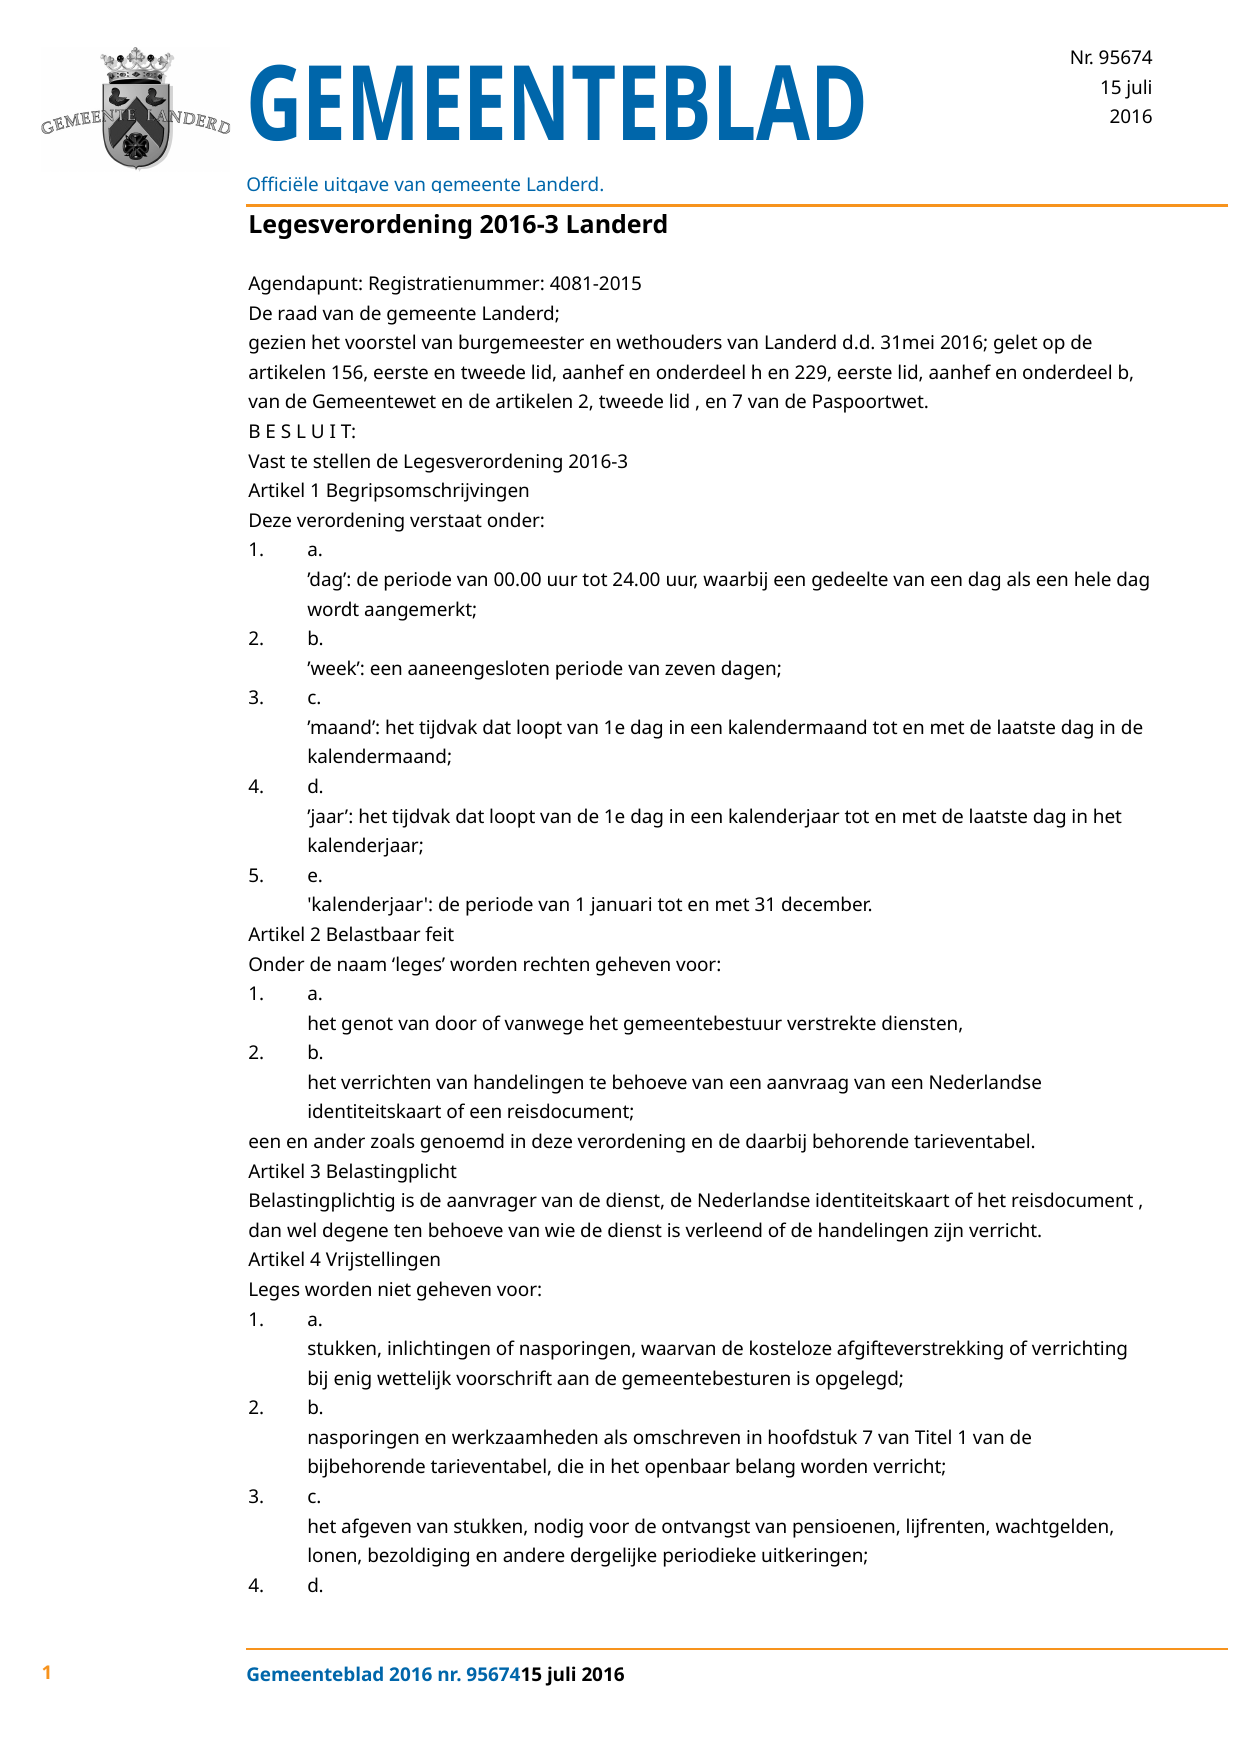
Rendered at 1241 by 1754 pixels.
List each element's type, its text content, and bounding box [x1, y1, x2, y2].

list a. [248, 1306, 1152, 1331]
text Deze verordening verstaat onder: [248, 507, 1152, 533]
list stukken, inlichtingen of nasporingen, waarvan de kosteloze afgifteverstrekking of verrichting bij enig wettelijk voorschrift aan de gemeentebesturen is opgelegd; [248, 1335, 1152, 1391]
text Onder de naam ‘leges’ worden rechten geheven voor: [248, 951, 1152, 976]
text Artikel 2 Belastbaar feit [248, 921, 1152, 947]
list b. [248, 1394, 1152, 1420]
list a. [248, 980, 1152, 1006]
list b. [248, 1039, 1152, 1065]
text Legesverordening 2016-3 Landerd [248, 207, 1152, 241]
list e. [248, 862, 1152, 888]
list c. [248, 684, 1152, 710]
list ’dag’: de periode van 00.00 uur tot 24.00 uur, waarbij een gedeelte van een dag als een hele dag wordt aangemerkt; [248, 566, 1152, 621]
list b. [248, 625, 1152, 651]
list 'kalenderjaar': de periode van 1 januari tot en met 31 december. [248, 892, 1152, 917]
list ’maand’: het tijdvak dat loopt van 1e dag in een kalendermaand tot en met de laatste dag in de kalendermaand; [248, 714, 1152, 769]
list c. [248, 1483, 1152, 1509]
text B E S L U I T: [248, 418, 1152, 444]
text Vast te stellen de Legesverordening 2016-3 [248, 448, 1152, 473]
text een en ander zoals genoemd in deze verordening en de daarbij behorende tarieventabel. [248, 1128, 1152, 1154]
list d. [248, 773, 1152, 799]
text Belastingplichtig is de aanvrager van de dienst, de Nederlandse identiteitskaart of het reisdocument , dan wel degene ten behoeve van wie de dienst is verleend of de handelingen zijn verricht. [248, 1187, 1152, 1243]
text Artikel 3 Belastingplicht [248, 1158, 1152, 1183]
list d. [248, 1572, 1152, 1598]
list ’week’: een aaneengesloten periode van zeven dagen; [248, 655, 1152, 681]
text Artikel 1 Begripsomschrijvingen [248, 477, 1152, 503]
text Leges worden niet geheven voor: [248, 1276, 1152, 1302]
list ’jaar’: het tijdvak dat loopt van de 1e dag in een kalenderjaar tot en met de laatste dag in het kalenderjaar; [248, 803, 1152, 858]
text gezien het voorstel van burgemeester en wethouders van Landerd d.d. 31mei 2016; gelet op de artikelen 156, eerste en tweede lid, aanhef en onderdeel h en 229, eerste lid, aanhef en onderdeel b, van de Gemeentewet en de artikelen 2, tweede lid , en 7 van de Paspoortwet. [248, 329, 1152, 414]
list nasporingen en werkzaamheden als omschreven in hoofdstuk 7 van Titel 1 van de bijbehorende tarieventabel, die in het openbaar belang worden verricht; [248, 1424, 1152, 1479]
text Artikel 4 Vrijstellingen [248, 1247, 1152, 1272]
list het verrichten van handelingen te behoeve van een aanvraag van een Nederlandse identiteitskaart of een reisdocument; [248, 1069, 1152, 1124]
list het afgeven van stukken, nodig voor de ontvangst van pensioenen, lijfrenten, wachtgelden, lonen, bezoldiging en andere dergelijke periodieke uitkeringen; [248, 1513, 1152, 1568]
picture [41, 47, 231, 172]
list het genot van door of vanwege het gemeentebestuur verstrekte diensten, [248, 1010, 1152, 1036]
list a. [248, 537, 1152, 562]
text Agendapunt: Registratienummer: 4081-2015 [248, 270, 1152, 296]
text De raad van de gemeente Landerd; [248, 300, 1152, 326]
